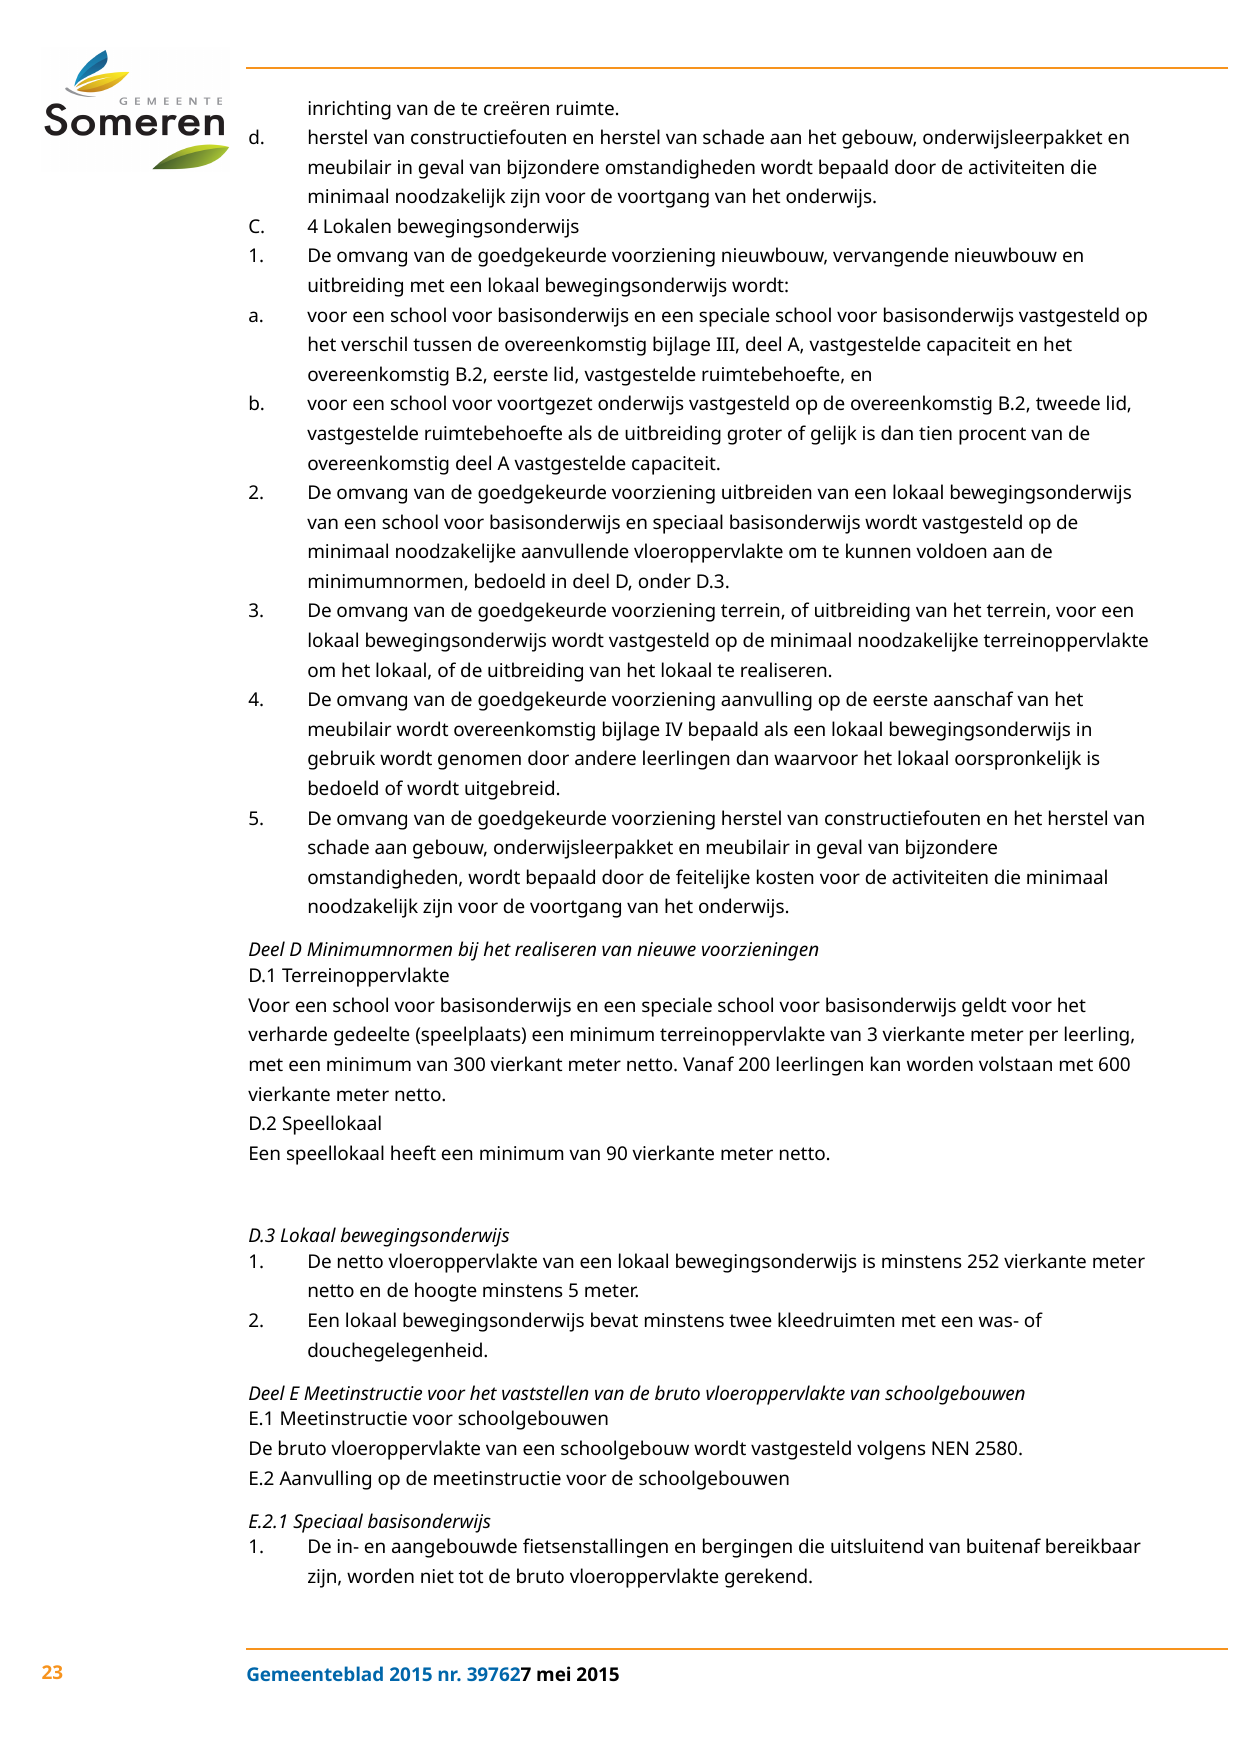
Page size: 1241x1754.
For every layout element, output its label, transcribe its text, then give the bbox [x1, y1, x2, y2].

list 4 Lokalen bewegingsonderwijs [248, 213, 1152, 239]
text D.2 Speellokaal [248, 1110, 1152, 1136]
text D.1 Terreinoppervlakte [248, 962, 1152, 988]
text D.3 Lokaal bewegingsonderwijs [248, 1222, 1152, 1248]
list herstel van constructiefouten en herstel van schade aan het gebouw, onderwijsleerpakket en meubilair in geval van bijzondere omstandigheden wordt bepaald door de activiteiten die minimaal noodzakelijk zijn voor de voortgang van het onderwijs. [248, 124, 1152, 209]
text Een speellokaal heeft een minimum van 90 vierkante meter netto. [248, 1140, 1152, 1166]
list inrichting van de te creëren ruimte. [248, 95, 1152, 121]
text E.2 Aanvulling op de meetinstructie voor de schoolgebouwen [248, 1465, 1152, 1491]
list De omvang van de goedgekeurde voorziening terrein, of uitbreiding van het terrein, voor een lokaal bewegingsonderwijs wordt vastgesteld op de minimaal noodzakelijke terreinoppervlakte om het lokaal, of de uitbreiding van het lokaal te realiseren. [248, 598, 1152, 683]
list voor een school voor basisonderwijs en een speciale school voor basisonderwijs vastgesteld op het verschil tussen de overeenkomstig bijlage III, deel A, vastgestelde capaciteit en het overeenkomstig B.2, eerste lid, vastgestelde ruimtebehoefte, en [248, 302, 1152, 387]
text De bruto vloeroppervlakte van een schoolgebouw wordt vastgesteld volgens NEN 2580. [248, 1435, 1152, 1461]
text Voor een school voor basisonderwijs en een speciale school voor basisonderwijs geldt voor het verharde gedeelte (speelplaats) een minimum terreinoppervlakte van 3 vierkante meter per leerling, met een minimum van 300 vierkant meter netto. Vanaf 200 leerlingen kan worden volstaan met 600 vierkante meter netto. [248, 992, 1152, 1106]
list De omvang van de goedgekeurde voorziening nieuwbouw, vervangende nieuwbouw en uitbreiding met een lokaal bewegingsonderwijs wordt: [248, 243, 1152, 298]
list De netto vloeroppervlakte van een lokaal bewegingsonderwijs is minstens 252 vierkante meter netto en de hoogte minstens 5 meter. [248, 1248, 1152, 1303]
text E.2.1 Speciaal basisonderwijs [248, 1508, 1152, 1534]
text Deel E Meetinstructie voor het vaststellen van de bruto vloeroppervlakte van schoolgebouwen [248, 1380, 1152, 1406]
list De omvang van de goedgekeurde voorziening aanvulling op de eerste aanschaf van het meubilair wordt overeenkomstig bijlage IV bepaald als een lokaal bewegingsonderwijs in gebruik wordt genomen door andere leerlingen dan waarvoor het lokaal oorspronkelijk is bedoeld of wordt uitgebreid. [248, 686, 1152, 801]
text E.1 Meetinstructie voor schoolgebouwen [248, 1406, 1152, 1431]
list De omvang van de goedgekeurde voorziening herstel van constructiefouten en het herstel van schade aan gebouw, onderwijsleerpakket en meubilair in geval van bijzondere omstandigheden, wordt bepaald door de feitelijke kosten voor de activiteiten die minimaal noodzakelijk zijn voor de voortgang van het onderwijs. [248, 805, 1152, 919]
list voor een school voor voortgezet onderwijs vastgesteld op de overeenkomstig B.2, tweede lid, vastgestelde ruimtebehoefte als de uitbreiding groter of gelijk is dan tien procent van de overeenkomstig deel A vastgestelde capaciteit. [248, 391, 1152, 476]
list De in- en aangebouwde fietsenstallingen en bergingen die uitsluitend van buitenaf bereikbaar zijn, worden niet tot de bruto vloeroppervlakte gerekend. [248, 1534, 1152, 1589]
picture [41, 47, 231, 172]
text Deel D Minimumnormen bij het realiseren van nieuwe voorzieningen [248, 937, 1152, 962]
list De omvang van de goedgekeurde voorziening uitbreiden van een lokaal bewegingsonderwijs van een school voor basisonderwijs en speciaal basisonderwijs wordt vastgesteld op de minimaal noodzakelijke aanvullende vloeroppervlakte om te kunnen voldoen aan de minimumnormen, bedoeld in deel D, onder D.3. [248, 479, 1152, 594]
list Een lokaal bewegingsonderwijs bevat minstens twee kleedruimten met een was- of douchegelegenheid. [248, 1307, 1152, 1362]
